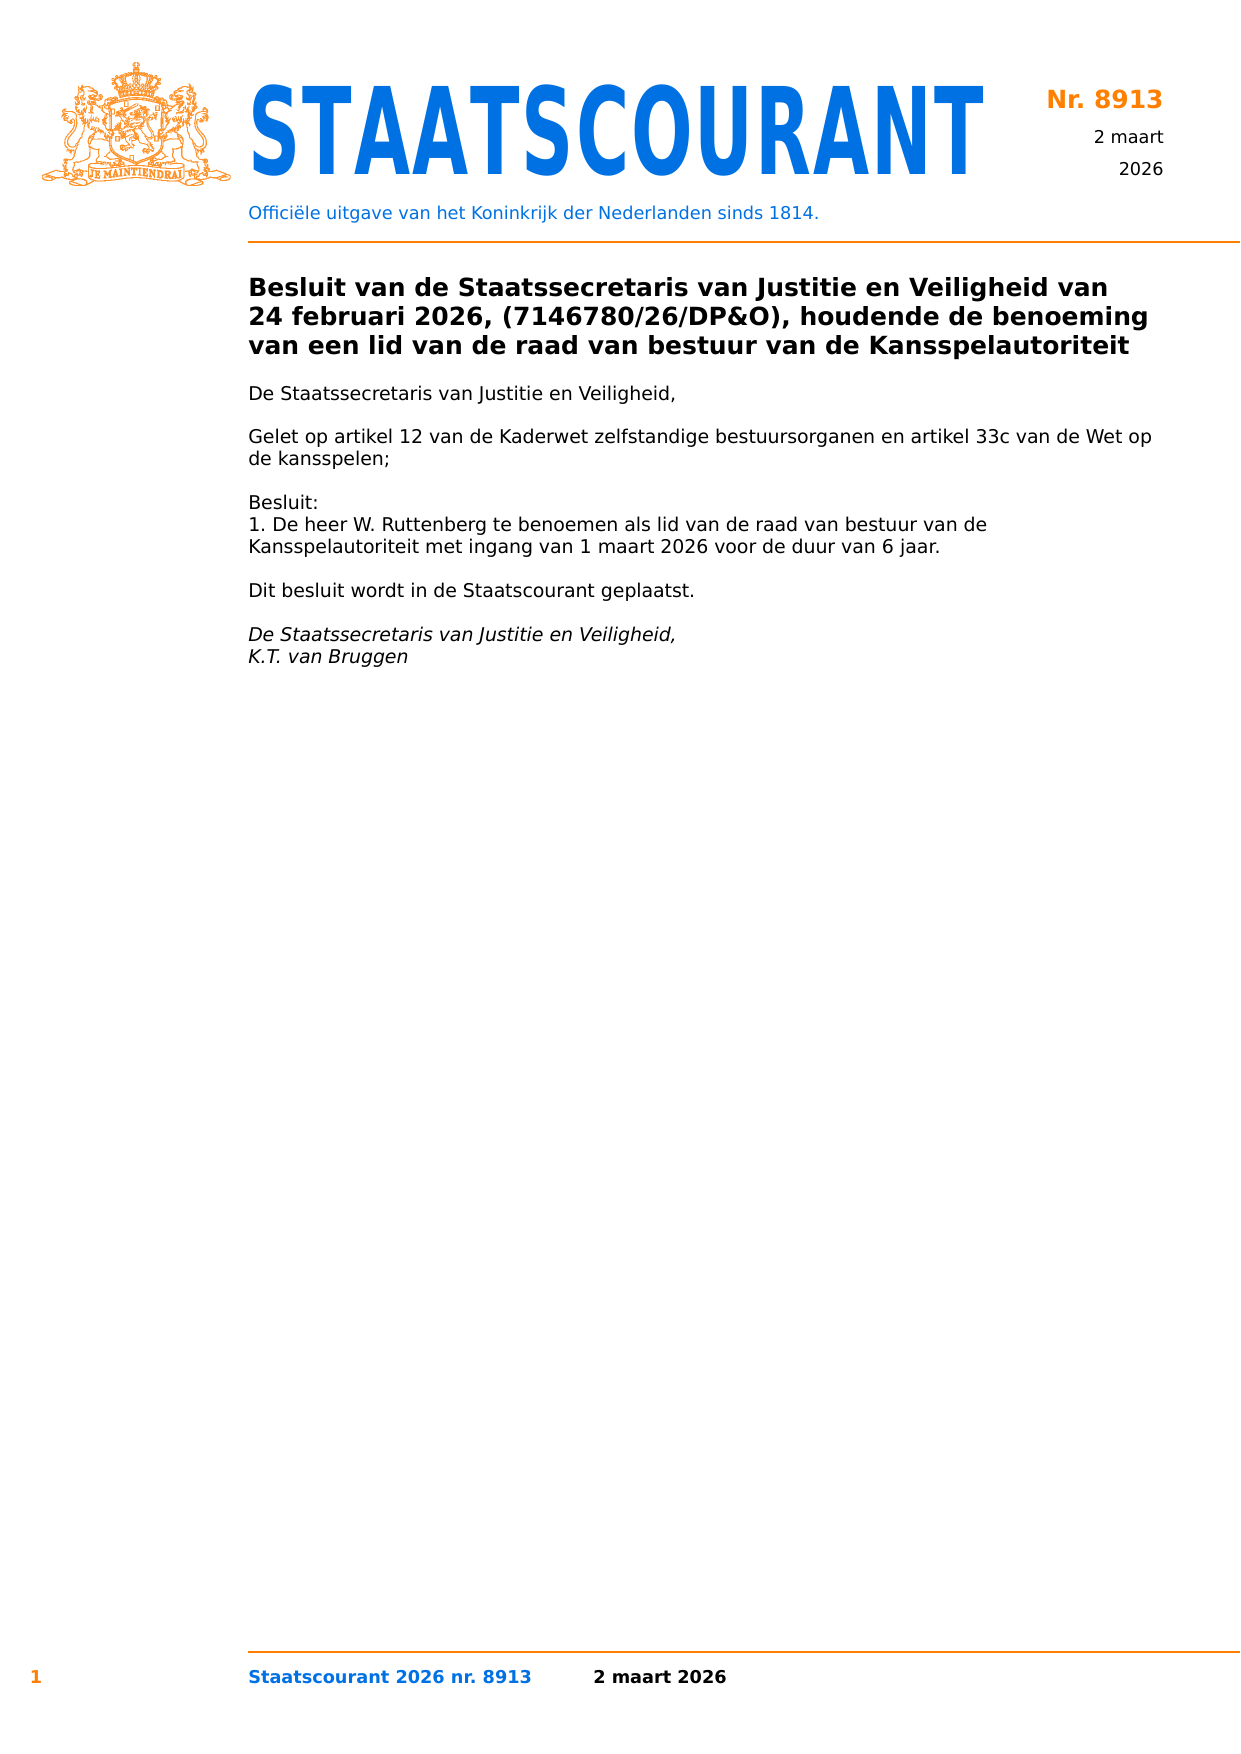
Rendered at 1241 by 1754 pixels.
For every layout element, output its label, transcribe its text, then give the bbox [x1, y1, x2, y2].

table_cell Officiële uitgave van het Koninkrijk der Nederlanden sinds 1814. [248, 203, 1240, 241]
table_header Nr. 8913 [998, 62, 1240, 121]
text De Staatssecretaris van Justitie en Veiligheid, [248, 382, 1163, 404]
table_header [25, 62, 248, 241]
text De Staatssecretaris van Justitie en Veiligheid, K.T. van Bruggen [248, 624, 1163, 668]
table_cell 2026 [998, 153, 1240, 203]
picture [41, 62, 231, 186]
text Gelet op artikel 12 van de Kaderwet zelfstandige bestuursorganen en artikel 33c van de Wet op de kansspelen; [248, 426, 1163, 470]
text Dit besluit wordt in de Staatscourant geplaatst. [248, 580, 1163, 602]
text 1. De heer W. Ruttenberg te benoemen als lid van de raad van bestuur van de Kansspelautoriteit met ingang van 1 maart 2026 voor de duur van 6 jaar. [248, 514, 1163, 558]
text Besluit: [248, 492, 1163, 514]
subtitle Besluit van de Staatssecretaris van Justitie en Veiligheid van 24 februari 2026, (7146780/26/DP&O), houdende de benoeming van een lid van de raad van bestuur van de Kansspelautoriteit [248, 273, 1163, 361]
table_header STAATSCOURANT [248, 62, 998, 203]
table_cell 2 maart [998, 121, 1240, 153]
